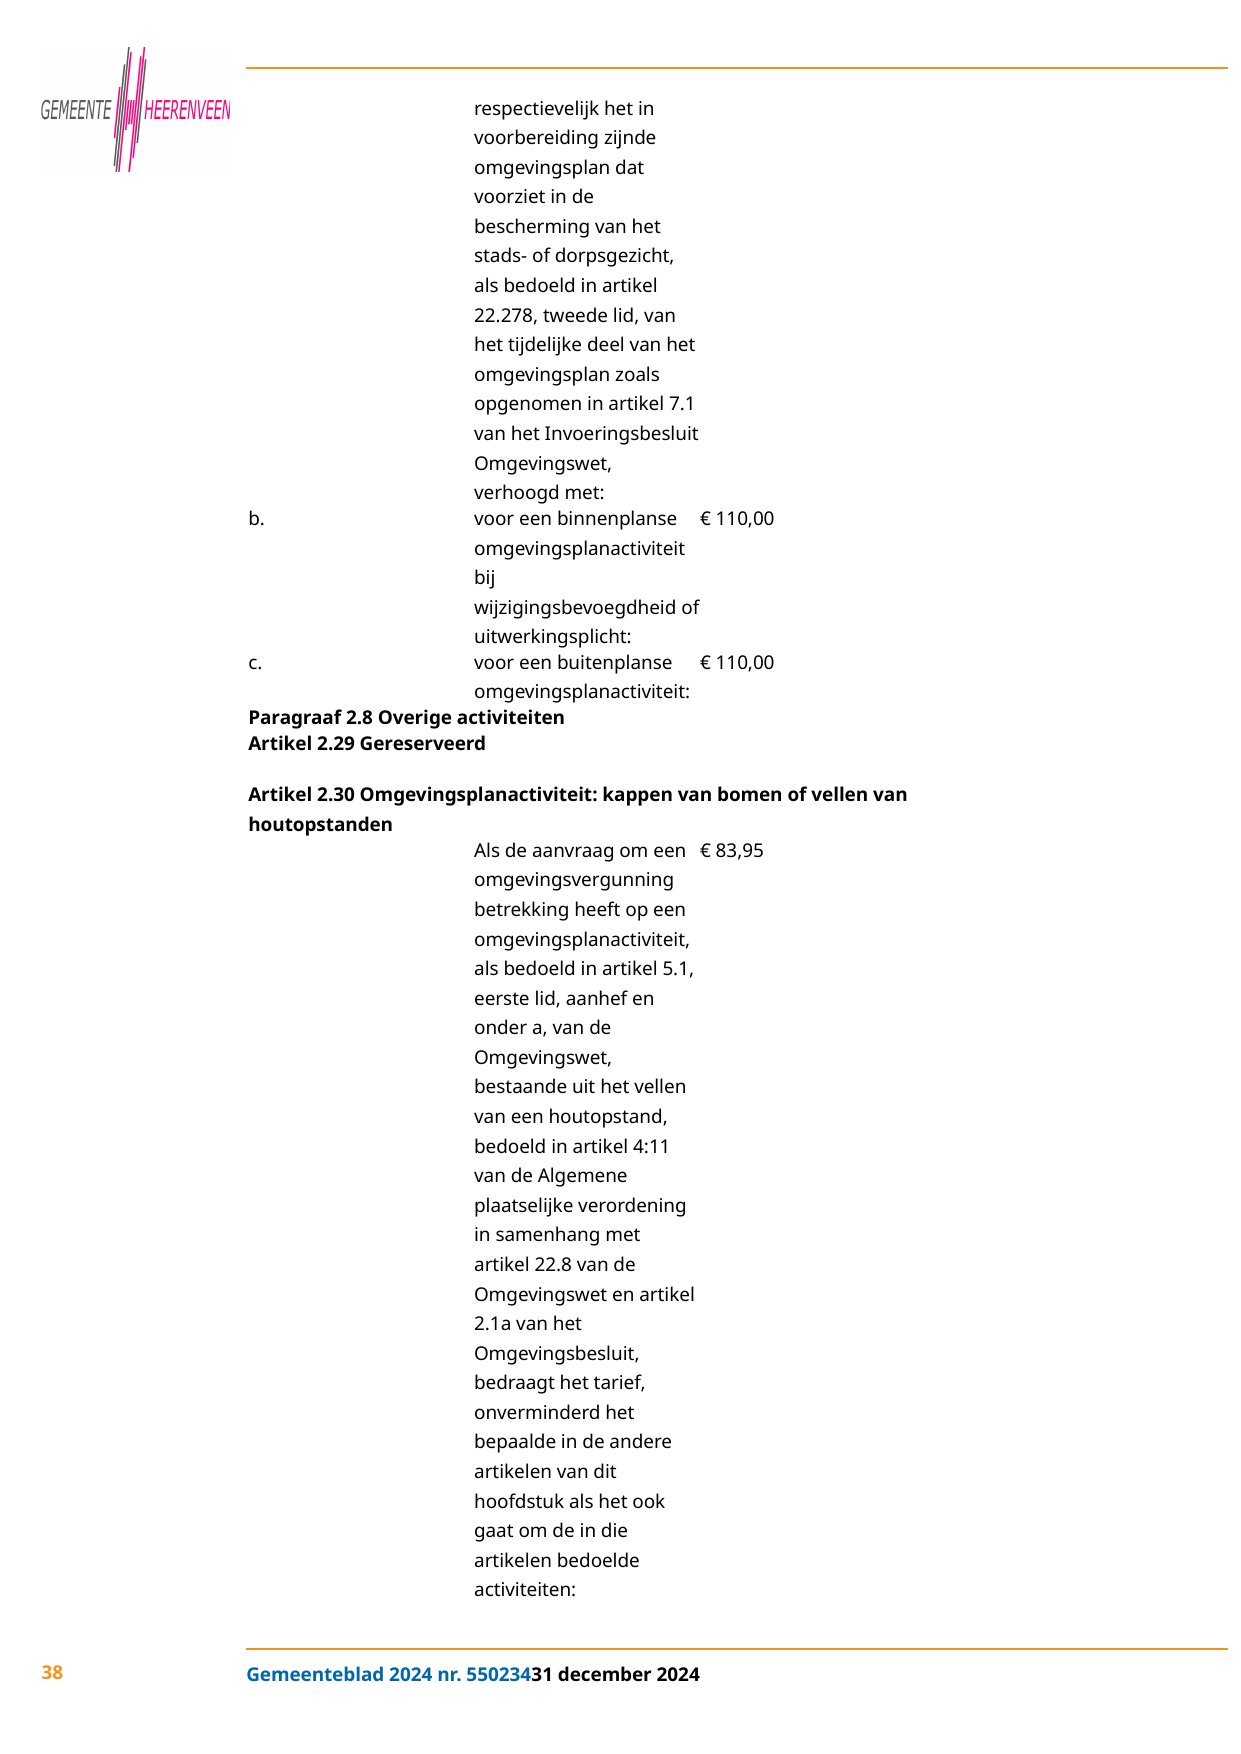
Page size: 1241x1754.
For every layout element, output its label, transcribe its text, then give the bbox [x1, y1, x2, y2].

table_cell [248, 95, 474, 505]
table_cell [926, 756, 1152, 782]
table_cell respectievelijk het in voorbereiding zijnde omgevingsplan dat voorziet in de bescherming van het stads- of dorpsgezicht, als bedoeld in artikel 22.278, tweede lid, van het tijdelijke deel van het omgevingsplan zoals opgenomen in artikel 7.1 van het Invoeringsbesluit Omgevingswet, verhoogd met: [474, 95, 700, 505]
table_cell [474, 756, 700, 782]
table_cell [248, 756, 474, 782]
table_cell [248, 837, 474, 1602]
table_cell [926, 95, 1152, 505]
table_cell [926, 649, 1152, 704]
table_cell [926, 730, 1152, 756]
table_cell voor een buitenplanse omgevingsplanactiviteit: [474, 649, 700, 704]
table_cell [926, 837, 1152, 1602]
table_cell [700, 95, 926, 505]
table_cell Als de aanvraag om een omgevingsvergunning betrekking heeft op een omgevingsplanactiviteit, als bedoeld in artikel 5.1, eerste lid, aanhef en onder a, van de Omgevingswet, bestaande uit het vellen van een houtopstand, bedoeld in artikel 4:11 van de Algemene plaatselijke verordening in samenhang met artikel 22.8 van de Omgevingswet en artikel 2.1a van het Omgevingsbesluit, bedraagt het tarief, onverminderd het bepaalde in de andere artikelen van dit hoofdstuk als het ook gaat om de in die artikelen bedoelde activiteiten: [474, 837, 700, 1602]
table_cell voor een binnenplanse omgevingsplanactiviteit bij wijzigingsbevoegdheid of uitwerkingsplicht: [474, 505, 700, 649]
table_cell [926, 505, 1152, 649]
table_cell c. [248, 649, 474, 704]
table_cell [700, 756, 926, 782]
table_cell Paragraaf 2.8 Overige activiteiten [248, 705, 1152, 730]
table_cell [926, 782, 1152, 837]
table_cell Artikel 2.29 Gereserveerd [248, 730, 926, 756]
table_cell € 83,95 [700, 837, 926, 1602]
table_cell € 110,00 [700, 505, 926, 649]
table_cell b. [248, 505, 474, 649]
table_cell Artikel 2.30 Omgevingsplanactiviteit: kappen van bomen of vellen van houtopstanden [248, 782, 926, 837]
picture [41, 47, 231, 172]
table_cell € 110,00 [700, 649, 926, 704]
